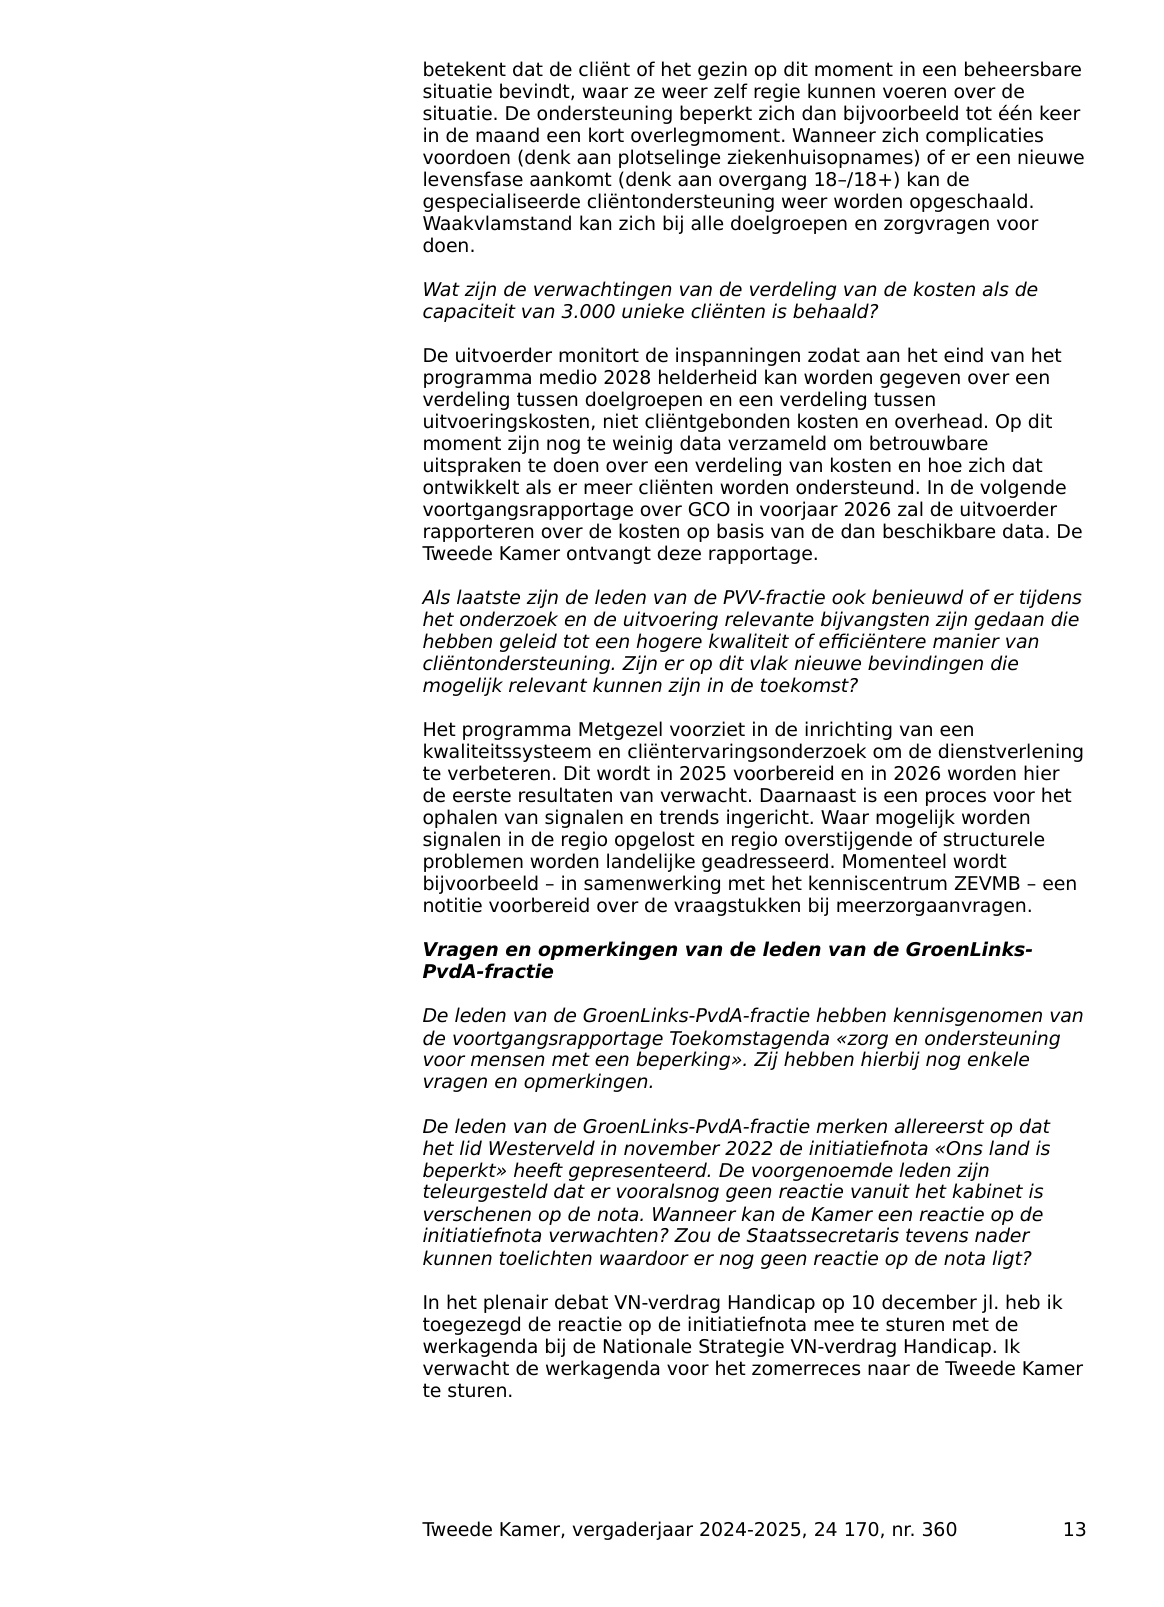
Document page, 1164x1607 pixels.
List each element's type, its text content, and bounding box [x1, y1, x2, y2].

text De leden van de GroenLinks-PvdA-fractie hebben kennisgenomen van de voortgangsrapportage Toekomstagenda «zorg en ondersteuning voor mensen met een beperking». Zij hebben hierbij nog enkele vragen en opmerkingen. [422, 1005, 1087, 1093]
text Wat zijn de verwachtingen van de verdeling van de kosten als de capaciteit van 3.000 unieke cliënten is behaald? [422, 279, 1087, 323]
text betekent dat de cliënt of het gezin op dit moment in een beheersbare situatie bevindt, waar ze weer zelf regie kunnen voeren over de situatie. De ondersteuning beperkt zich dan bijvoorbeeld tot één keer in de maand een kort overlegmoment. Wanneer zich complicaties voordoen (denk aan plotselinge ziekenhuisopnames) of er een nieuwe levensfase aankomt (denk aan overgang 18–/18+) kan de gespecialiseerde cliëntondersteuning weer worden opgeschaald. Waakvlamstand kan zich bij alle doelgroepen en zorgvragen voor doen. [422, 59, 1087, 257]
text De leden van de GroenLinks-PvdA-fractie merken allereerst op dat het lid Westerveld in november 2022 de initiatiefnota «Ons land is beperkt» heeft gepresenteerd. De voorgenoemde leden zijn teleurgesteld dat er vooralsnog geen reactie vanuit het kabinet is verschenen op de nota. Wanneer kan de Kamer een reactie op de initiatiefnota verwachten? Zou de Staatssecretaris tevens nader kunnen toelichten waardoor er nog geen reactie op de nota ligt? [422, 1116, 1087, 1269]
subtitle Vragen en opmerkingen van de leden van de GroenLinks-PvdA-fractie [422, 939, 1087, 983]
text Het programma Metgezel voorziet in de inrichting van een kwaliteitssysteem en cliëntervaringsonderzoek om de dienstverlening te verbeteren. Dit wordt in 2025 voorbereid en in 2026 worden hier de eerste resultaten van verwacht. Daarnaast is een proces voor het ophalen van signalen en trends ingericht. Waar mogelijk worden signalen in de regio opgelost en regio overstijgende of structurele problemen worden landelijke geadresseerd. Momenteel wordt bijvoorbeeld – in samenwerking met het kenniscentrum ZEVMB – een notitie voorbereid over de vraagstukken bij meerzorgaanvragen. [422, 719, 1087, 917]
text In het plenair debat VN-verdrag Handicap op 10 december jl. heb ik toegezegd de reactie op de initiatiefnota mee te sturen met de werkagenda bij de Nationale Strategie VN-verdrag Handicap. Ik verwacht de werkagenda voor het zomerreces naar de Tweede Kamer te sturen. [422, 1292, 1087, 1401]
text De uitvoerder monitort de inspanningen zodat aan het eind van het programma medio 2028 helderheid kan worden gegeven over een verdeling tussen doelgroepen en een verdeling tussen uitvoeringskosten, niet cliëntgebonden kosten en overhead. Op dit moment zijn nog te weinig data verzameld om betrouwbare uitspraken te doen over een verdeling van kosten en hoe zich dat ontwikkelt als er meer cliënten worden ondersteund. In de volgende voortgangsrapportage over GCO in voorjaar 2026 zal de uitvoerder rapporteren over de kosten op basis van de dan beschikbare data. De Tweede Kamer ontvangt deze rapportage. [422, 345, 1087, 565]
text Als laatste zijn de leden van de PVV-fractie ook benieuwd of er tijdens het onderzoek en de uitvoering relevante bijvangsten zijn gedaan die hebben geleid tot een hogere kwaliteit of efficiëntere manier van cliëntondersteuning. Zijn er op dit vlak nieuwe bevindingen die mogelijk relevant kunnen zijn in de toekomst? [422, 587, 1087, 697]
